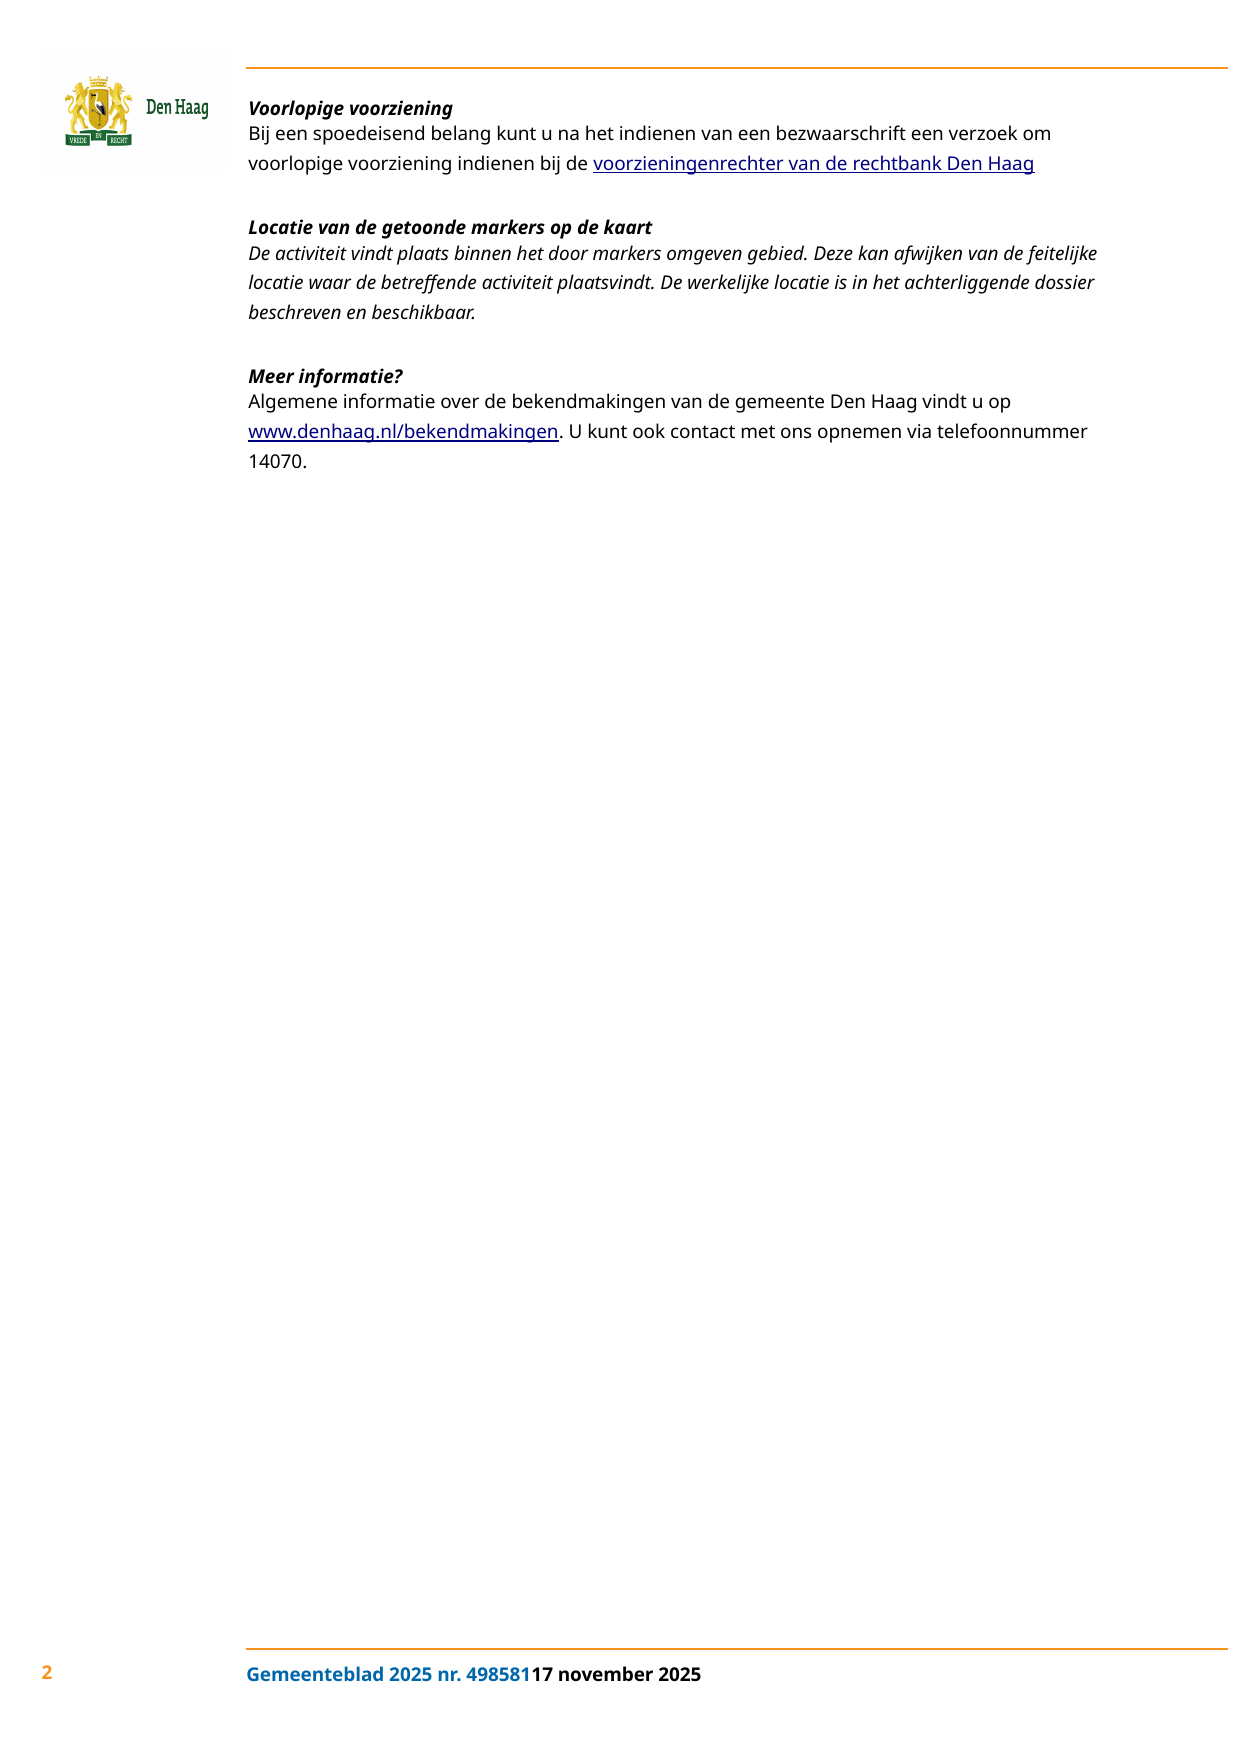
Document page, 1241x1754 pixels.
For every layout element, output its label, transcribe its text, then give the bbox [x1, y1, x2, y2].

text Algemene informatie over de bekendmakingen van de gemeente Den Haag vindt u op www.denhaag.nl/bekendmakingen. U kunt ook contact met ons opnemen via telefoonnummer 14070. [248, 389, 1152, 473]
text Bij een spoedeisend belang kunt u na het indienen van een bezwaarschrift een verzoek om voorlopige voorziening indienen bij de voorzieningenrechter van de rechtbank Den Haag [248, 121, 1152, 176]
text Meer informatie? [248, 363, 1152, 389]
picture [41, 47, 231, 172]
text Voorlopige voorziening [248, 95, 1152, 121]
text Locatie van de getoonde markers op de kaart [248, 214, 1152, 240]
text De activiteit vindt plaats binnen het door markers omgeven gebied. Deze kan afwijken van de feitelijke locatie waar de betreffende activiteit plaatsvindt. De werkelijke locatie is in het achterliggende dossier beschreven en beschikbaar. [248, 240, 1152, 325]
